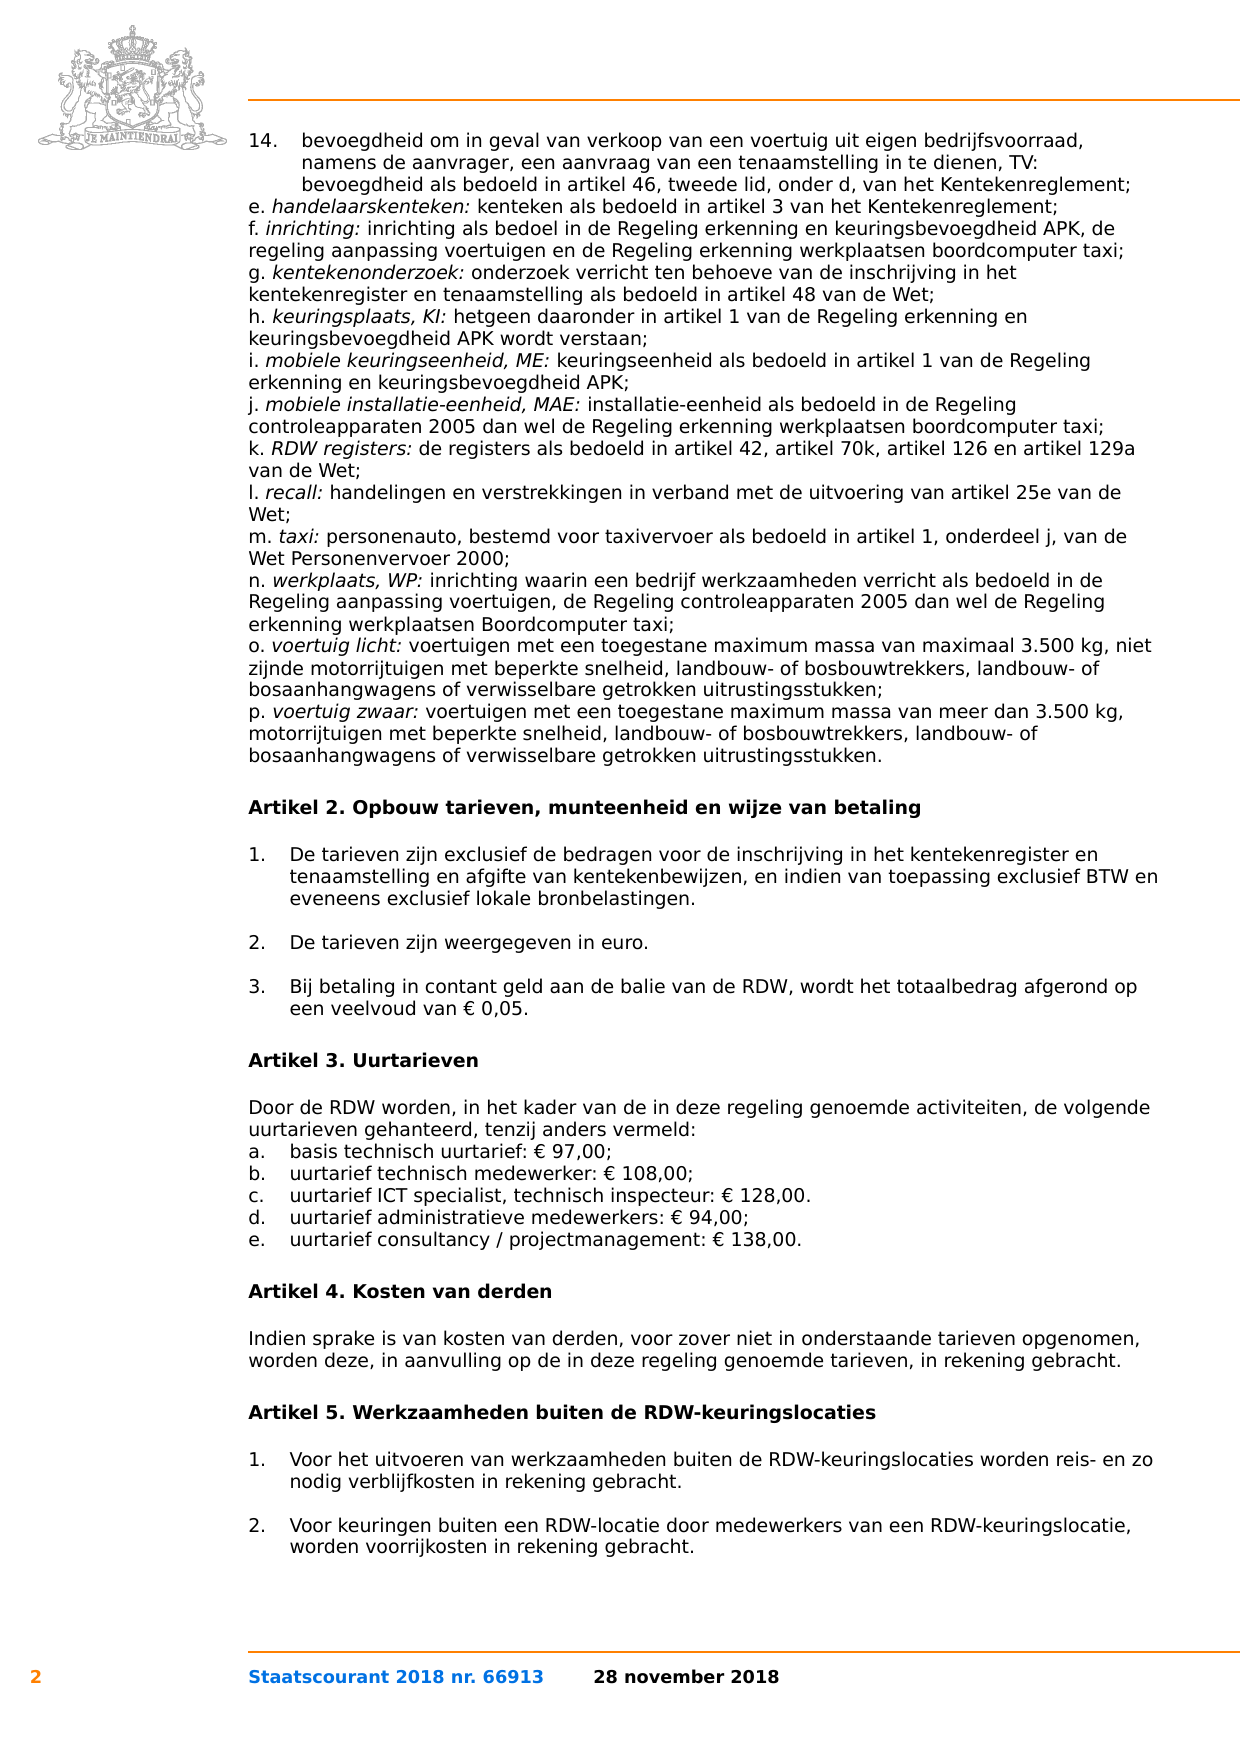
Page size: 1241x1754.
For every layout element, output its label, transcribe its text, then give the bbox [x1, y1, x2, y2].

text 3. Bij betaling in contant geld aan de balie van de RDW, wordt het totaalbedrag afgerond op een veelvoud van € 0,05. [248, 976, 1163, 1020]
text 1. De tarieven zijn exclusief de bedragen voor de inschrijving in het kentekenregister en tenaamstelling en afgifte van kentekenbewijzen, en indien van toepassing exclusief BTW en eveneens exclusief lokale bronbelastingen. [248, 844, 1163, 910]
text e. handelaarskenteken: kenteken als bedoeld in artikel 3 van het Kentekenreglement; [248, 196, 1163, 218]
text i. mobiele keuringseenheid, ME: keuringseenheid als bedoeld in artikel 1 van de Regeling erkenning en keuringsbevoegdheid APK; [248, 350, 1163, 394]
text Indien sprake is van kosten van derden, voor zover niet in onderstaande tarieven opgenomen, worden deze, in aanvulling op de in deze regeling genoemde tarieven, in rekening gebracht. [248, 1328, 1163, 1372]
text 14. bevoegdheid om in geval van verkoop van een voertuig uit eigen bedrijfsvoorraad, namens de aanvrager, een aanvraag van een tenaamstelling in te dienen, TV: bevoegdheid als bedoeld in artikel 46, tweede lid, onder d, van het Kentekenreglement; [248, 130, 1163, 196]
text c. uurtarief ICT specialist, technisch inspecteur: € 128,00. [248, 1185, 1163, 1207]
text 2. De tarieven zijn weergegeven in euro. [248, 932, 1163, 954]
text b. uurtarief technisch medewerker: € 108,00; [248, 1163, 1163, 1185]
text 1. Voor het uitvoeren van werkzaamheden buiten de RDW-keuringslocaties worden reis- en zo nodig verblijfkosten in rekening gebracht. [248, 1449, 1163, 1493]
text a. basis technisch uurtarief: € 97,00; [248, 1141, 1163, 1163]
text k. RDW registers: de registers als bedoeld in artikel 42, artikel 70k, artikel 126 en artikel 129a van de Wet; [248, 438, 1163, 482]
text d. uurtarief administratieve medewerkers: € 94,00; [248, 1207, 1163, 1229]
text Door de RDW worden, in het kader van de in deze regeling genoemde activiteiten, de volgende uurtarieven gehanteerd, tenzij anders vermeld: [248, 1097, 1163, 1141]
text e. uurtarief consultancy / projectmanagement: € 138,00. [248, 1229, 1163, 1251]
text l. recall: handelingen en verstrekkingen in verband met de uitvoering van artikel 25e van de Wet; [248, 482, 1163, 526]
text h. keuringsplaats, KI: hetgeen daaronder in artikel 1 van de Regeling erkenning en keuringsbevoegdheid APK wordt verstaan; [248, 306, 1163, 350]
subtitle Artikel 2. Opbouw tarieven, munteenheid en wijze van betaling [248, 797, 1163, 819]
picture [38, 25, 227, 150]
subtitle Artikel 4. Kosten van derden [248, 1281, 1163, 1303]
text o. voertuig licht: voertuigen met een toegestane maximum massa van maximaal 3.500 kg, niet zijnde motorrijtuigen met beperkte snelheid, landbouw- of bosbouwtrekkers, landbouw- of bosaanhangwagens of verwisselbare getrokken uitrustingsstukken; [248, 635, 1163, 701]
text f. inrichting: inrichting als bedoel in de Regeling erkenning en keuringsbevoegdheid APK, de regeling aanpassing voertuigen en de Regeling erkenning werkplaatsen boordcomputer taxi; [248, 218, 1163, 262]
subtitle Artikel 5. Werkzaamheden buiten de RDW-keuringslocaties [248, 1402, 1163, 1424]
text p. voertuig zwaar: voertuigen met een toegestane maximum massa van meer dan 3.500 kg, motorrijtuigen met beperkte snelheid, landbouw- of bosbouwtrekkers, landbouw- of bosaanhangwagens of verwisselbare getrokken uitrustingsstukken. [248, 701, 1163, 767]
text 2. Voor keuringen buiten een RDW-locatie door medewerkers van een RDW-keuringslocatie, worden voorrijkosten in rekening gebracht. [248, 1514, 1163, 1558]
subtitle Artikel 3. Uurtarieven [248, 1050, 1163, 1072]
text j. mobiele installatie-eenheid, MAE: installatie-eenheid als bedoeld in de Regeling controleapparaten 2005 dan wel de Regeling erkenning werkplaatsen boordcomputer taxi; [248, 394, 1163, 438]
text g. kentekenonderzoek: onderzoek verricht ten behoeve van de inschrijving in het kentekenregister en tenaamstelling als bedoeld in artikel 48 van de Wet; [248, 262, 1163, 306]
text m. taxi: personenauto, bestemd voor taxivervoer als bedoeld in artikel 1, onderdeel j, van de Wet Personenvervoer 2000; [248, 526, 1163, 569]
text n. werkplaats, WP: inrichting waarin een bedrijf werkzaamheden verricht als bedoeld in de Regeling aanpassing voertuigen, de Regeling controleapparaten 2005 dan wel de Regeling erkenning werkplaatsen Boordcomputer taxi; [248, 569, 1163, 635]
